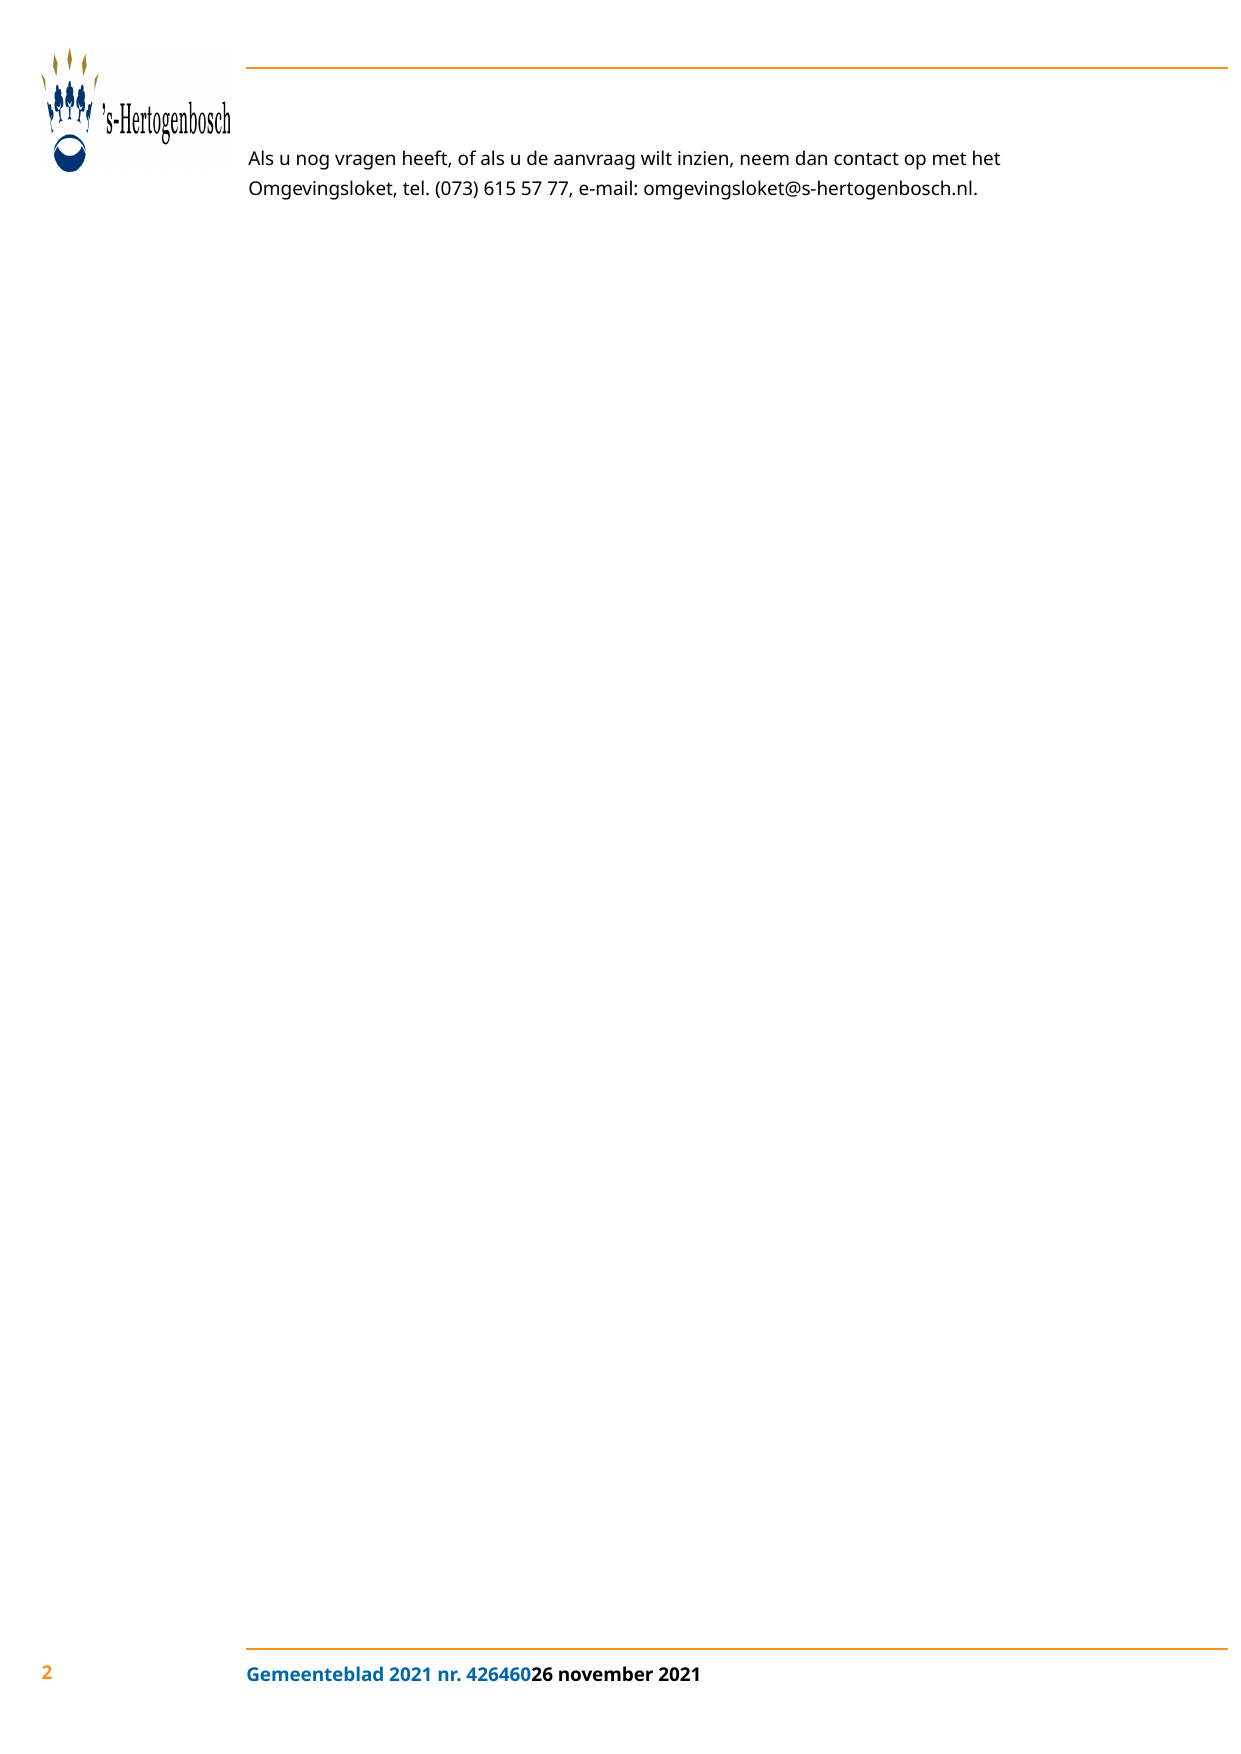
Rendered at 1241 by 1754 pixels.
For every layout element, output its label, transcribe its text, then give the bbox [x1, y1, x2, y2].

text Als u nog vragen heeft, of als u de aanvraag wilt inzien, neem dan contact op met het Omgevingsloket, tel. (073) 615 57 77, e-mail: omgevingsloket@s-hertogenbosch.nl. [248, 145, 1152, 201]
picture [41, 47, 231, 172]
